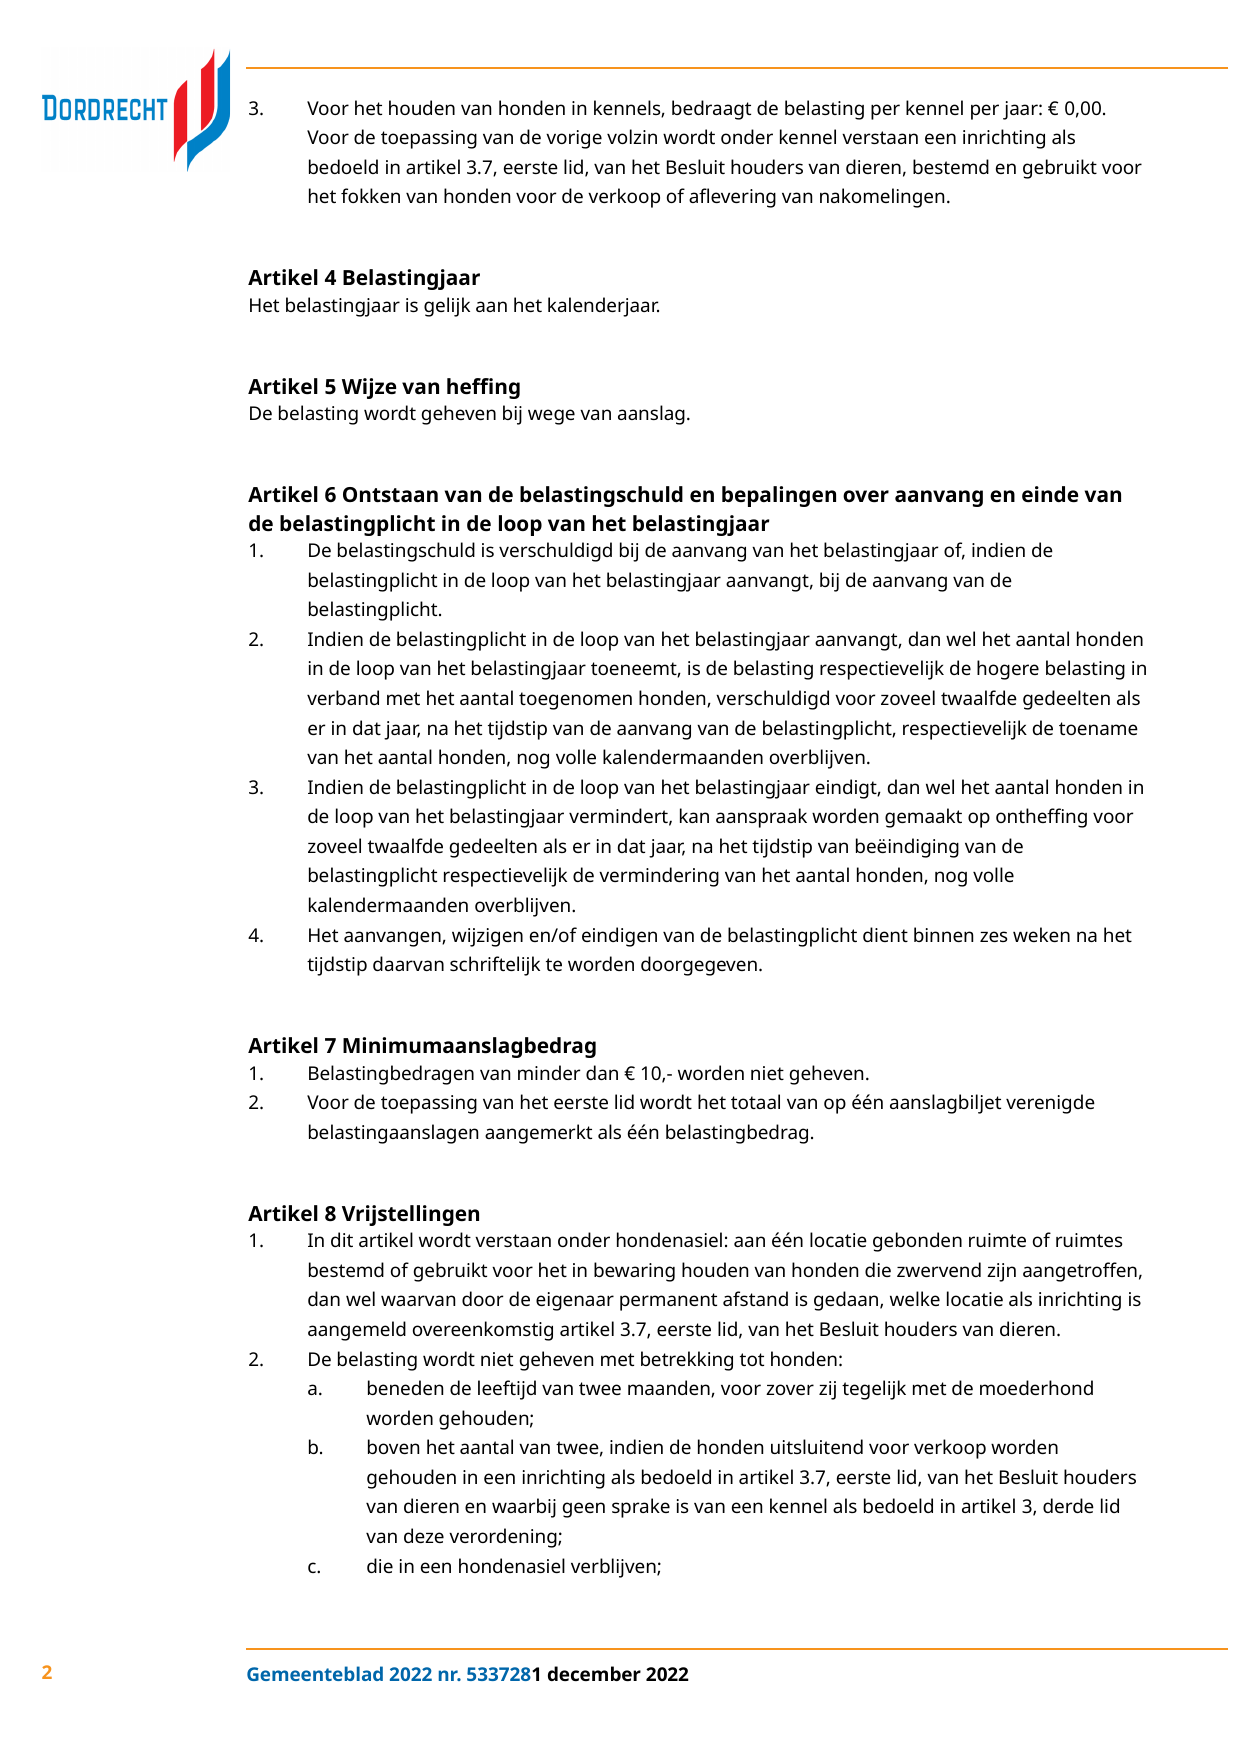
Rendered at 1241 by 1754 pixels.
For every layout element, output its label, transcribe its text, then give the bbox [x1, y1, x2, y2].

text Artikel 8 Vrijstellingen [248, 1199, 1152, 1227]
text Artikel 6 Ontstaan van de belastingschuld en bepalingen over aanvang en einde van de belastingplicht in de loop van het belastingjaar [248, 480, 1152, 537]
list Indien de belastingplicht in de loop van het belastingjaar aanvangt, dan wel het aantal honden in de loop van het belastingjaar toeneemt, is de belasting respectievelijk de hogere belasting in verband met het aantal toegenomen honden, verschuldigd voor zoveel twaalfde gedeelten als er in dat jaar, na het tijdstip van de aanvang van de belastingplicht, respectievelijk de toename van het aantal honden, nog volle kalendermaanden overblijven. [248, 626, 1152, 770]
list die in een hondenasiel verblijven; [307, 1553, 1152, 1579]
list Het aanvangen, wijzigen en/of eindigen van de belastingplicht dient binnen zes weken na het tijdstip daarvan schriftelijk te worden doorgegeven. [248, 922, 1152, 977]
picture [41, 47, 231, 172]
list Voor de toepassing van het eerste lid wordt het totaal van op één aanslagbiljet verenigde belastingaanslagen aangemerkt als één belastingbedrag. [248, 1089, 1152, 1145]
list In dit artikel wordt verstaan onder hondenasiel: aan één locatie gebonden ruimte of ruimtes bestemd of gebruikt voor het in bewaring houden van honden die zwervend zijn aangetroffen, dan wel waarvan door de eigenaar permanent afstand is gedaan, welke locatie als inrichting is aangemeld overeenkomstig artikel 3.7, eerste lid, van het Besluit houders van dieren. [248, 1227, 1152, 1342]
text Het belastingjaar is gelijk aan het kalenderjaar. [248, 292, 1152, 318]
list Indien de belastingplicht in de loop van het belastingjaar eindigt, dan wel het aantal honden in de loop van het belastingjaar vermindert, kan aanspraak worden gemaakt op ontheffing voor zoveel twaalfde gedeelten als er in dat jaar, na het tijdstip van beëindiging van de belastingplicht respectievelijk de vermindering van het aantal honden, nog volle kalendermaanden overblijven. [248, 774, 1152, 918]
text De belasting wordt geheven bij wege van aanslag. [248, 400, 1152, 426]
list De belasting wordt niet geheven met betrekking tot honden: [248, 1346, 1152, 1372]
list De belastingschuld is verschuldigd bij de aanvang van het belastingjaar of, indien de belastingplicht in de loop van het belastingjaar aanvangt, bij de aanvang van de belastingplicht. [248, 537, 1152, 622]
list boven het aantal van twee, indien de honden uitsluitend voor verkoop worden gehouden in een inrichting als bedoeld in artikel 3.7, eerste lid, van het Besluit houders van dieren en waarbij geen sprake is van een kennel als bedoeld in artikel 3, derde lid van deze verordening; [307, 1434, 1152, 1549]
list Voor het houden van honden in kennels, bedraagt de belasting per kennel per jaar: € 0,00. Voor de toepassing van de vorige volzin wordt onder kennel verstaan een inrichting als bedoeld in artikel 3.7, eerste lid, van het Besluit houders van dieren, bestemd en gebruikt voor het fokken van honden voor de verkoop of aflevering van nakomelingen. [248, 95, 1152, 209]
text Artikel 5 Wijze van heffing [248, 372, 1152, 400]
text Artikel 4 Belastingjaar [248, 263, 1152, 292]
list beneden de leeftijd van twee maanden, voor zover zij tegelijk met de moederhond worden gehouden; [307, 1375, 1152, 1431]
text Artikel 7 Minimumaanslagbedrag [248, 1031, 1152, 1060]
list Belastingbedragen van minder dan € 10,- worden niet geheven. [248, 1060, 1152, 1086]
